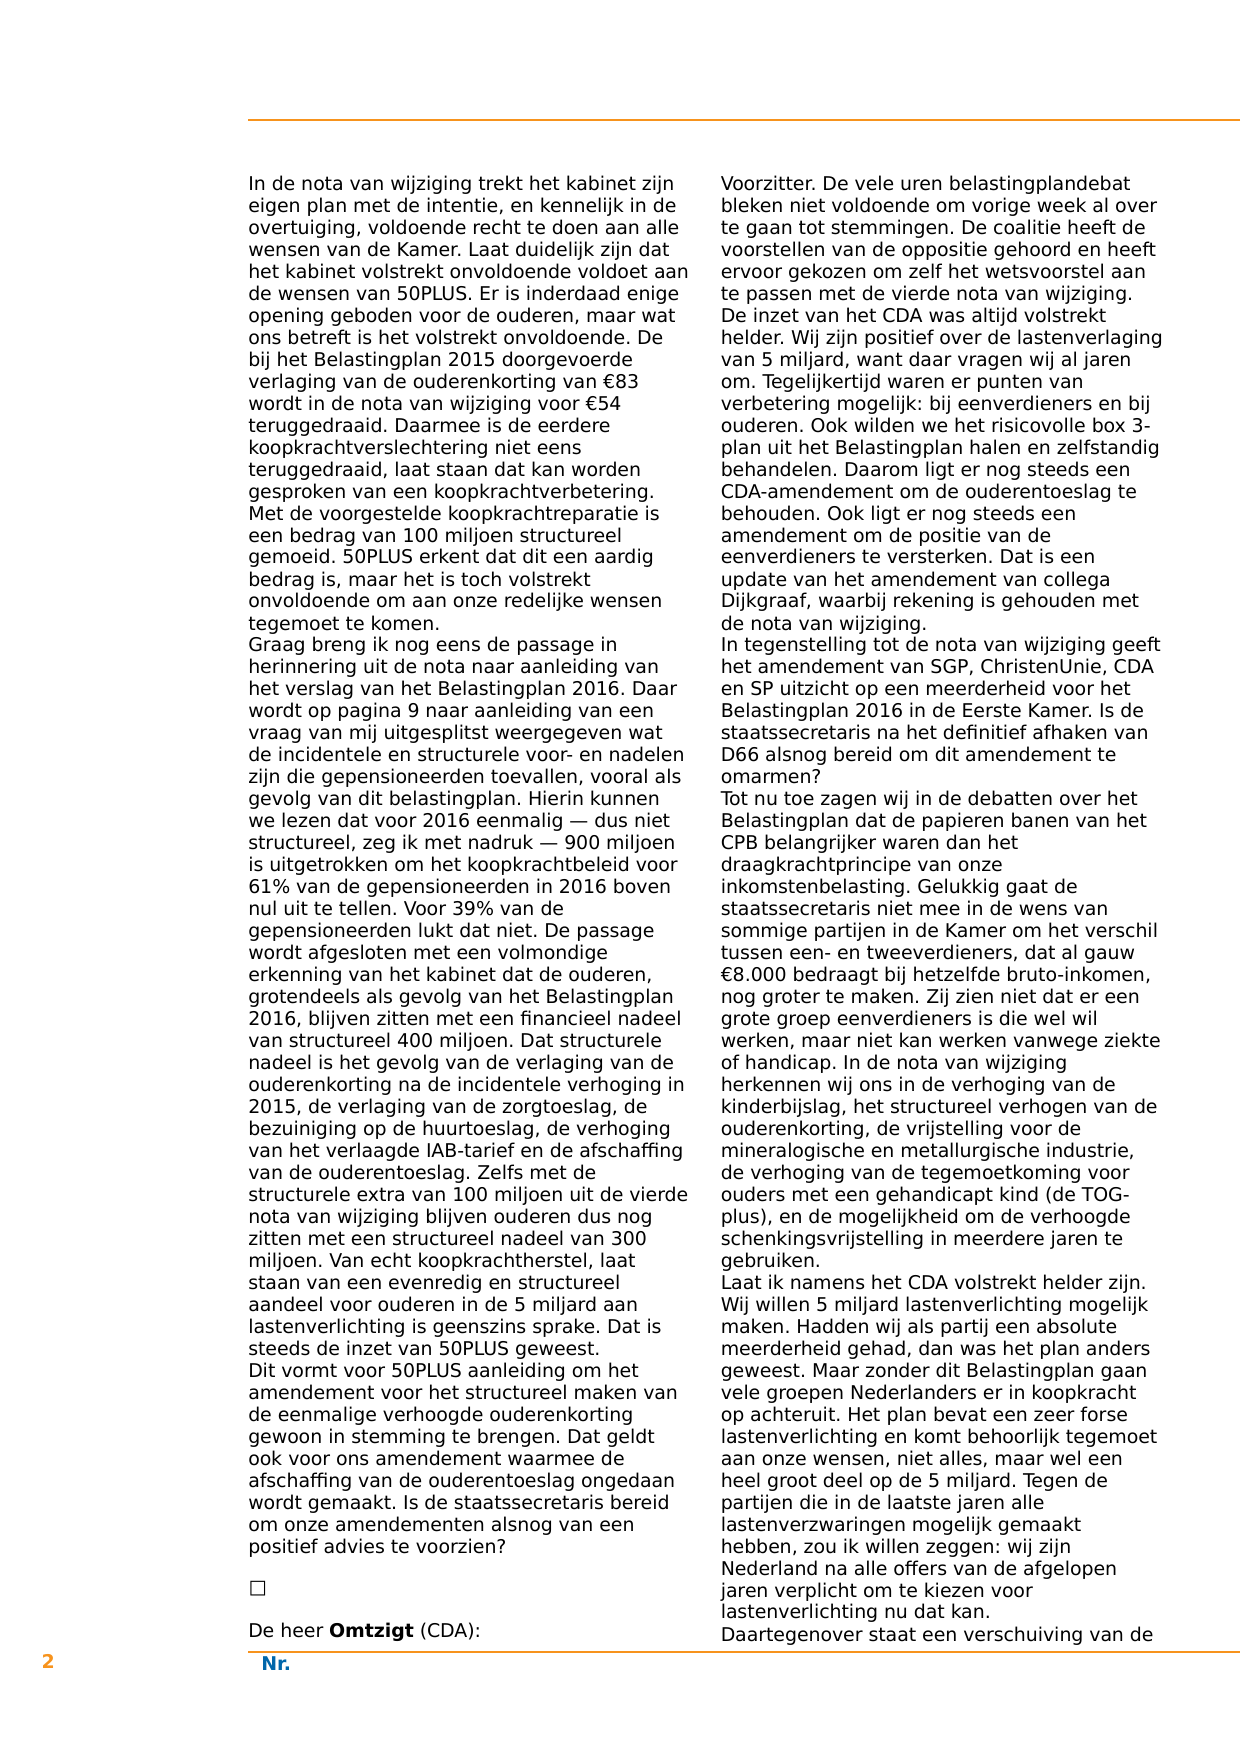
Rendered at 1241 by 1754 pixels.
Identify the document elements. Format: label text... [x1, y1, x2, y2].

text Daartegenover staat een verschuiving van de [721, 1623, 1163, 1645]
text ⬜ [248, 1577, 691, 1599]
text In tegenstelling tot de nota van wijziging geeft het amendement van SGP, ChristenUnie, CDA en SP uitzicht op een meerderheid voor het Belastingplan 2016 in de Eerste Kamer. Is de staatssecretaris na het definitief afhaken van D66 alsnog bereid om dit amendement te omarmen? [721, 634, 1163, 788]
text Laat ik namens het CDA volstrekt helder zijn. Wij willen 5 miljard lastenverlichting mogelijk maken. Hadden wij als partij een absolute meerderheid gehad, dan was het plan anders geweest. Maar zonder dit Belastingplan gaan vele groepen Nederlanders er in koopkracht op achteruit. Het plan bevat een zeer forse lastenverlichting en komt behoorlijk tegemoet aan onze wensen, niet alles, maar wel een heel groot deel op de 5 miljard. Tegen de partijen die in de laatste jaren alle lastenverzwaringen mogelijk gemaakt hebben, zou ik willen zeggen: wij zijn Nederland na alle offers van de afgelopen jaren verplicht om te kiezen voor lastenverlichting nu dat kan. [721, 1272, 1163, 1623]
text De heer Omtzigt (CDA): [248, 1619, 691, 1641]
text Voorzitter. De vele uren belastingplandebat bleken niet voldoende om vorige week al over te gaan tot stemmingen. De coalitie heeft de voorstellen van de oppositie gehoord en heeft ervoor gekozen om zelf het wetsvoorstel aan te passen met de vierde nota van wijziging. De inzet van het CDA was altijd volstrekt helder. Wij zijn positief over de lastenverlaging van 5 miljard, want daar vragen wij al jaren om. Tegelijkertijd waren er punten van verbetering mogelijk: bij eenverdieners en bij ouderen. Ook wilden we het risicovolle box 3-plan uit het Belastingplan halen en zelfstandig behandelen. Daarom ligt er nog steeds een CDA-amendement om de ouderentoeslag te behouden. Ook ligt er nog steeds een amendement om de positie van de eenverdieners te versterken. Dat is een update van het amendement van collega Dijkgraaf, waarbij rekening is gehouden met de nota van wijziging. [721, 173, 1163, 634]
text In de nota van wijziging trekt het kabinet zijn eigen plan met de intentie, en kennelijk in de overtuiging, voldoende recht te doen aan alle wensen van de Kamer. Laat duidelijk zijn dat het kabinet volstrekt onvoldoende voldoet aan de wensen van 50PLUS. Er is inderdaad enige opening geboden voor de ouderen, maar wat ons betreft is het volstrekt onvoldoende. De bij het Belastingplan 2015 doorgevoerde verlaging van de ouderenkorting van €83 wordt in de nota van wijziging voor €54 teruggedraaid. Daarmee is de eerdere koopkrachtverslechtering niet eens teruggedraaid, laat staan dat kan worden gesproken van een koopkrachtverbetering. Met de voorgestelde koopkrachtreparatie is een bedrag van 100 miljoen structureel gemoeid. 50PLUS erkent dat dit een aardig bedrag is, maar het is toch volstrekt onvoldoende om aan onze redelijke wensen tegemoet te komen. [248, 173, 691, 634]
text Tot nu toe zagen wij in de debatten over het Belastingplan dat de papieren banen van het CPB belangrijker waren dan het draagkrachtprincipe van onze inkomstenbelasting. Gelukkig gaat de staatssecretaris niet mee in de wens van sommige partijen in de Kamer om het verschil tussen een- en tweeverdieners, dat al gauw €8.000 bedraagt bij hetzelfde bruto-inkomen, nog groter te maken. Zij zien niet dat er een grote groep eenverdieners is die wel wil werken, maar niet kan werken vanwege ziekte of handicap. In de nota van wijziging herkennen wij ons in de verhoging van de kinderbijslag, het structureel verhogen van de ouderenkorting, de vrijstelling voor de mineralogische en metallurgische industrie, de verhoging van de tegemoetkoming voor ouders met een gehandicapt kind (de TOG-plus), en de mogelijkheid om de verhoogde schenkingsvrijstelling in meerdere jaren te gebruiken. [721, 788, 1163, 1272]
text Graag breng ik nog eens de passage in herinnering uit de nota naar aanleiding van het verslag van het Belastingplan 2016. Daar wordt op pagina 9 naar aanleiding van een vraag van mij uitgesplitst weergegeven wat de incidentele en structurele voor- en nadelen zijn die gepensioneerden toevallen, vooral als gevolg van dit belastingplan. Hierin kunnen we lezen dat voor 2016 eenmalig — dus niet structureel, zeg ik met nadruk — 900 miljoen is uitgetrokken om het koopkrachtbeleid voor 61% van de gepensioneerden in 2016 boven nul uit te tellen. Voor 39% van de gepensioneerden lukt dat niet. De passage wordt afgesloten met een volmondige erkenning van het kabinet dat de ouderen, grotendeels als gevolg van het Belastingplan 2016, blijven zitten met een financieel nadeel van structureel 400 miljoen. Dat structurele nadeel is het gevolg van de verlaging van de ouderenkorting na de incidentele verhoging in 2015, de verlaging van de zorgtoeslag, de bezuiniging op de huurtoeslag, de verhoging van het verlaagde IAB-tarief en de afschaffing van de ouderentoeslag. Zelfs met de structurele extra van 100 miljoen uit de vierde nota van wijziging blijven ouderen dus nog zitten met een structureel nadeel van 300 miljoen. Van echt koopkrachtherstel, laat staan van een evenredig en structureel aandeel voor ouderen in de 5 miljard aan lastenverlichting is geenszins sprake. Dat is steeds de inzet van 50PLUS geweest. [248, 634, 691, 1360]
text Dit vormt voor 50PLUS aanleiding om het amendement voor het structureel maken van de eenmalige verhoogde ouderenkorting gewoon in stemming te brengen. Dat geldt ook voor ons amendement waarmee de afschaffing van de ouderentoeslag ongedaan wordt gemaakt. Is de staatssecretaris bereid om onze amendementen alsnog van een positief advies te voorzien? [248, 1360, 691, 1557]
